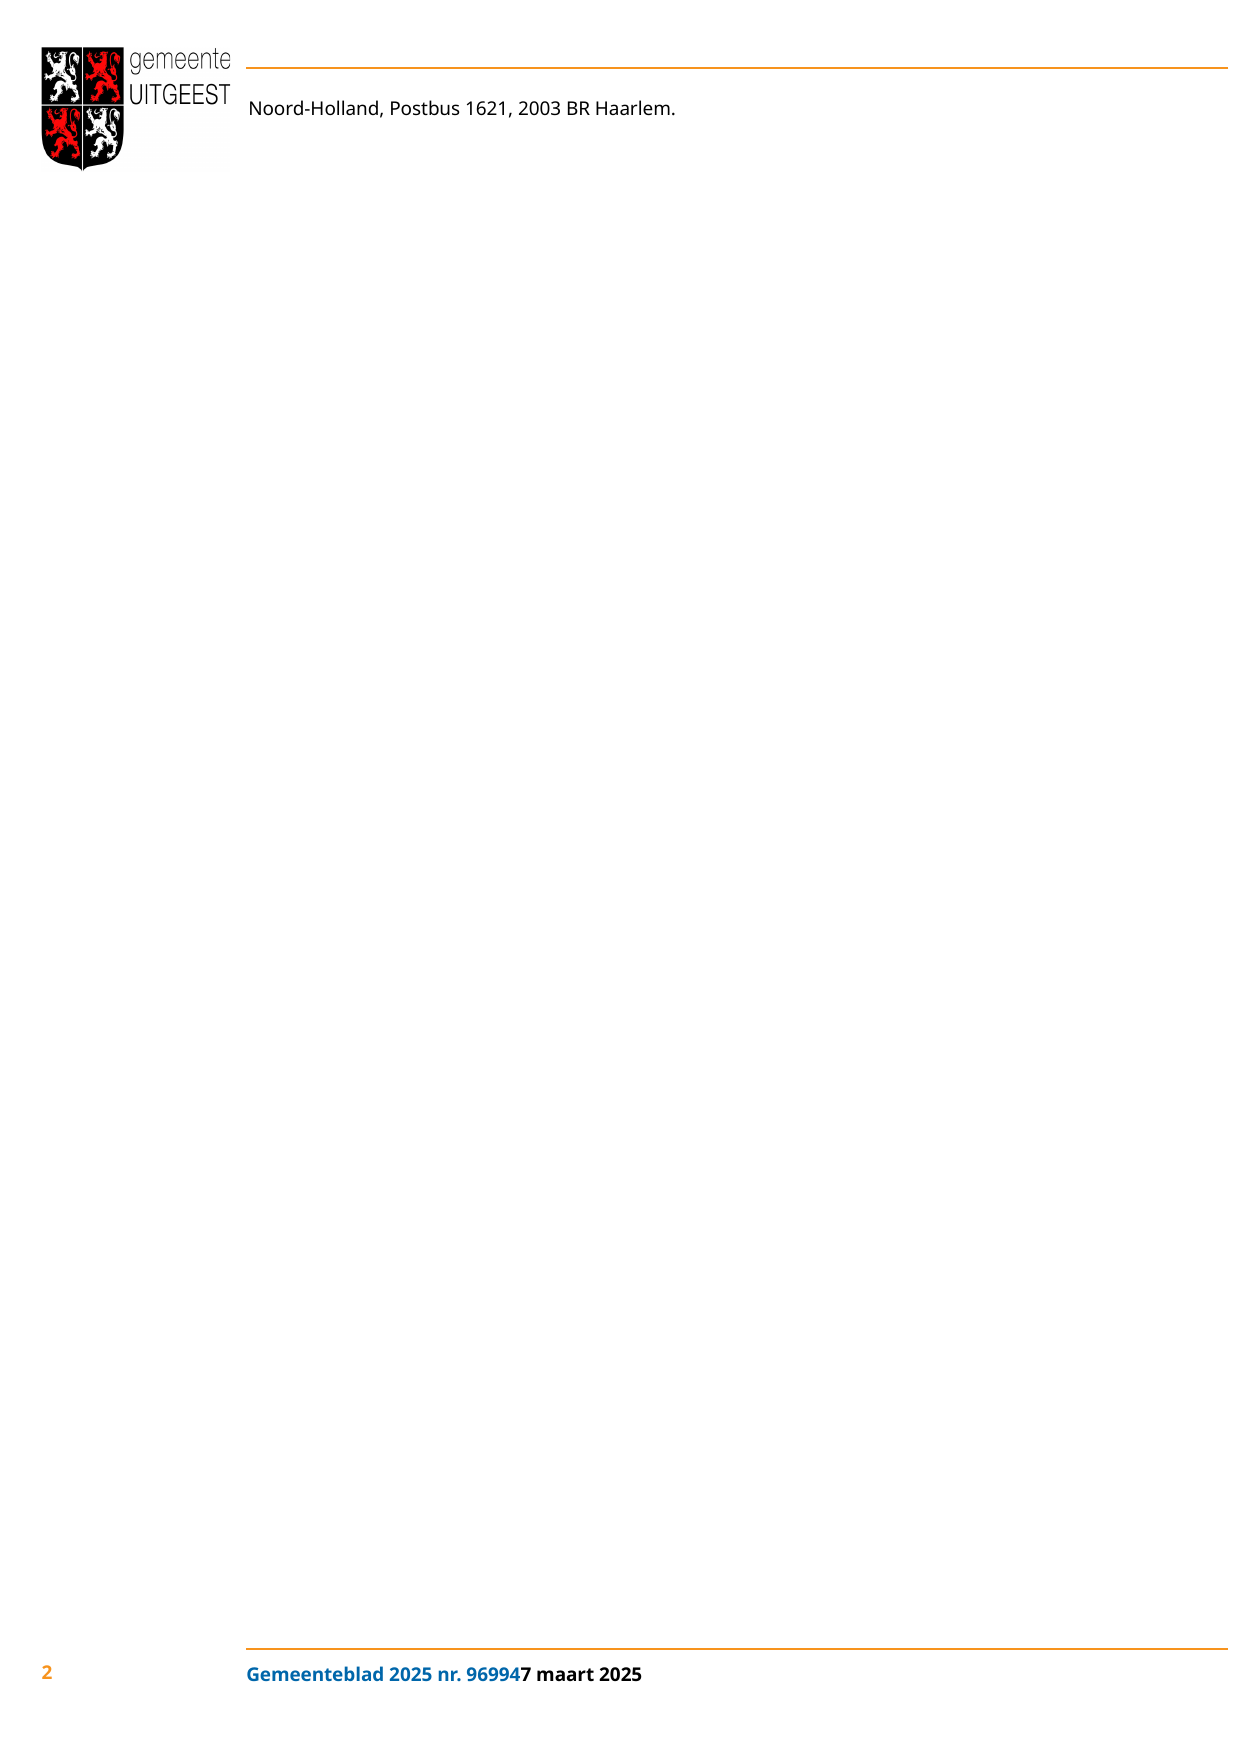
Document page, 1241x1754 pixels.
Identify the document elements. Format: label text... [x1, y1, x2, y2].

picture [41, 47, 231, 172]
text Noord-Holland, Postbus 1621, 2003 BR Haarlem. [248, 95, 1152, 121]
